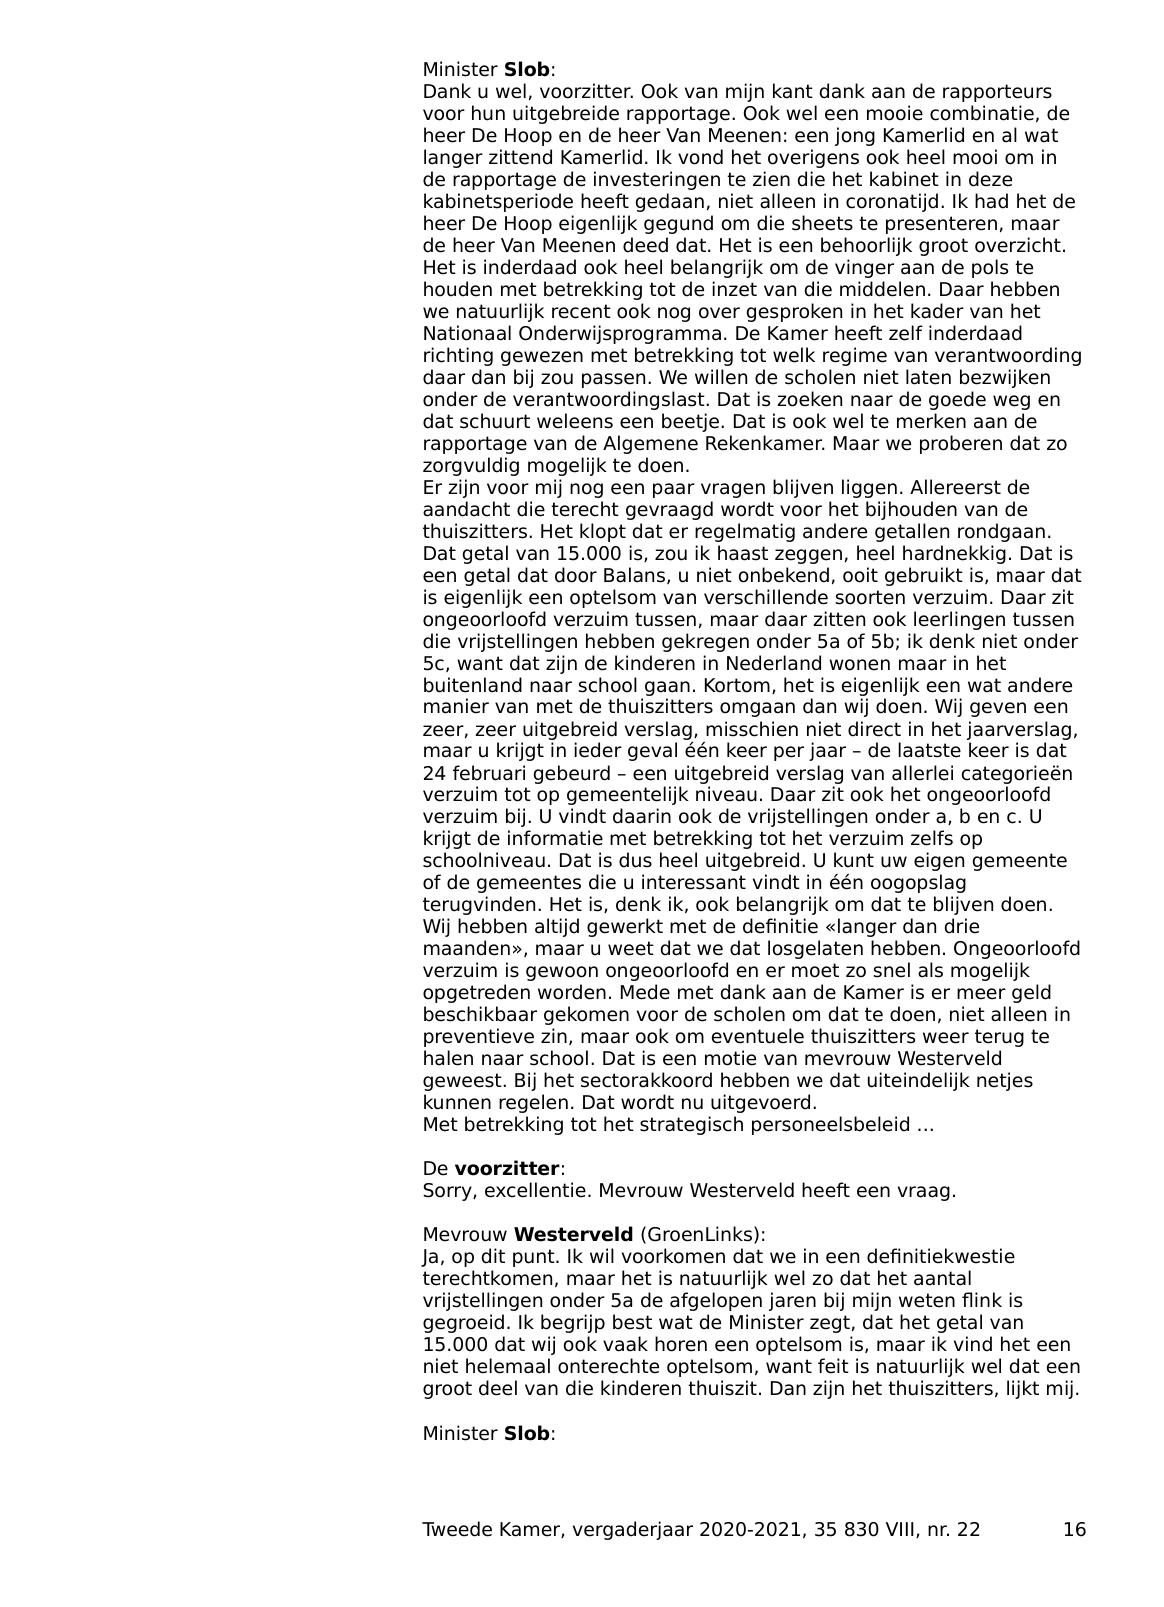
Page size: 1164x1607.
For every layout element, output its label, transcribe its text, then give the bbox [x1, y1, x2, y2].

text Wij hebben altijd gewerkt met de definitie «langer dan drie maanden», maar u weet dat we dat losgelaten hebben. Ongeoorloofd verzuim is gewoon ongeoorloofd en er moet zo snel als mogelijk opgetreden worden. Mede met dank aan de Kamer is er meer geld beschikbaar gekomen voor de scholen om dat te doen, niet alleen in preventieve zin, maar ook om eventuele thuiszitters weer terug te halen naar school. Dat is een motie van mevrouw Westerveld geweest. Bij het sectorakkoord hebben we dat uiteindelijk netjes kunnen regelen. Dat wordt nu uitgevoerd. [422, 916, 1087, 1114]
text Dank u wel, voorzitter. Ook van mijn kant dank aan de rapporteurs voor hun uitgebreide rapportage. Ook wel een mooie combinatie, de heer De Hoop en de heer Van Meenen: een jong Kamerlid en al wat langer zittend Kamerlid. Ik vond het overigens ook heel mooi om in de rapportage de investeringen te zien die het kabinet in deze kabinetsperiode heeft gedaan, niet alleen in coronatijd. Ik had het de heer De Hoop eigenlijk gegund om die sheets te presenteren, maar de heer Van Meenen deed dat. Het is een behoorlijk groot overzicht. Het is inderdaad ook heel belangrijk om de vinger aan de pols te houden met betrekking tot de inzet van die middelen. Daar hebben we natuurlijk recent ook nog over gesproken in het kader van het Nationaal Onderwijsprogramma. De Kamer heeft zelf inderdaad richting gewezen met betrekking tot welk regime van verantwoording daar dan bij zou passen. We willen de scholen niet laten bezwijken onder de verantwoordingslast. Dat is zoeken naar de goede weg en dat schuurt weleens een beetje. Dat is ook wel te merken aan de rapportage van de Algemene Rekenkamer. Maar we proberen dat zo zorgvuldig mogelijk te doen. [422, 81, 1087, 477]
text Minister Slob: [422, 59, 1087, 81]
text Met betrekking tot het strategisch personeelsbeleid ... [422, 1114, 1087, 1136]
text Sorry, excellentie. Mevrouw Westerveld heeft een vraag. [422, 1180, 1087, 1202]
text Mevrouw Westerveld (GroenLinks): [422, 1224, 1087, 1246]
text De voorzitter: [422, 1158, 1087, 1180]
text Minister Slob: [422, 1422, 1087, 1444]
text Er zijn voor mij nog een paar vragen blijven liggen. Allereerst de aandacht die terecht gevraagd wordt voor het bijhouden van de thuiszitters. Het klopt dat er regelmatig andere getallen rondgaan. Dat getal van 15.000 is, zou ik haast zeggen, heel hardnekkig. Dat is een getal dat door Balans, u niet onbekend, ooit gebruikt is, maar dat is eigenlijk een optelsom van verschillende soorten verzuim. Daar zit ongeoorloofd verzuim tussen, maar daar zitten ook leerlingen tussen die vrijstellingen hebben gekregen onder 5a of 5b; ik denk niet onder 5c, want dat zijn de kinderen in Nederland wonen maar in het buitenland naar school gaan. Kortom, het is eigenlijk een wat andere manier van met de thuiszitters omgaan dan wij doen. Wij geven een zeer, zeer uitgebreid verslag, misschien niet direct in het jaarverslag, maar u krijgt in ieder geval één keer per jaar – de laatste keer is dat 24 februari gebeurd – een uitgebreid verslag van allerlei categorieën verzuim tot op gemeentelijk niveau. Daar zit ook het ongeoorloofd verzuim bij. U vindt daarin ook de vrijstellingen onder a, b en c. U krijgt de informatie met betrekking tot het verzuim zelfs op schoolniveau. Dat is dus heel uitgebreid. U kunt uw eigen gemeente of de gemeentes die u interessant vindt in één oogopslag terugvinden. Het is, denk ik, ook belangrijk om dat te blijven doen. [422, 477, 1087, 916]
text Ja, op dit punt. Ik wil voorkomen dat we in een definitiekwestie terechtkomen, maar het is natuurlijk wel zo dat het aantal vrijstellingen onder 5a de afgelopen jaren bij mijn weten flink is gegroeid. Ik begrijp best wat de Minister zegt, dat het getal van 15.000 dat wij ook vaak horen een optelsom is, maar ik vind het een niet helemaal onterechte optelsom, want feit is natuurlijk wel dat een groot deel van die kinderen thuiszit. Dan zijn het thuiszitters, lijkt mij. [422, 1246, 1087, 1400]
